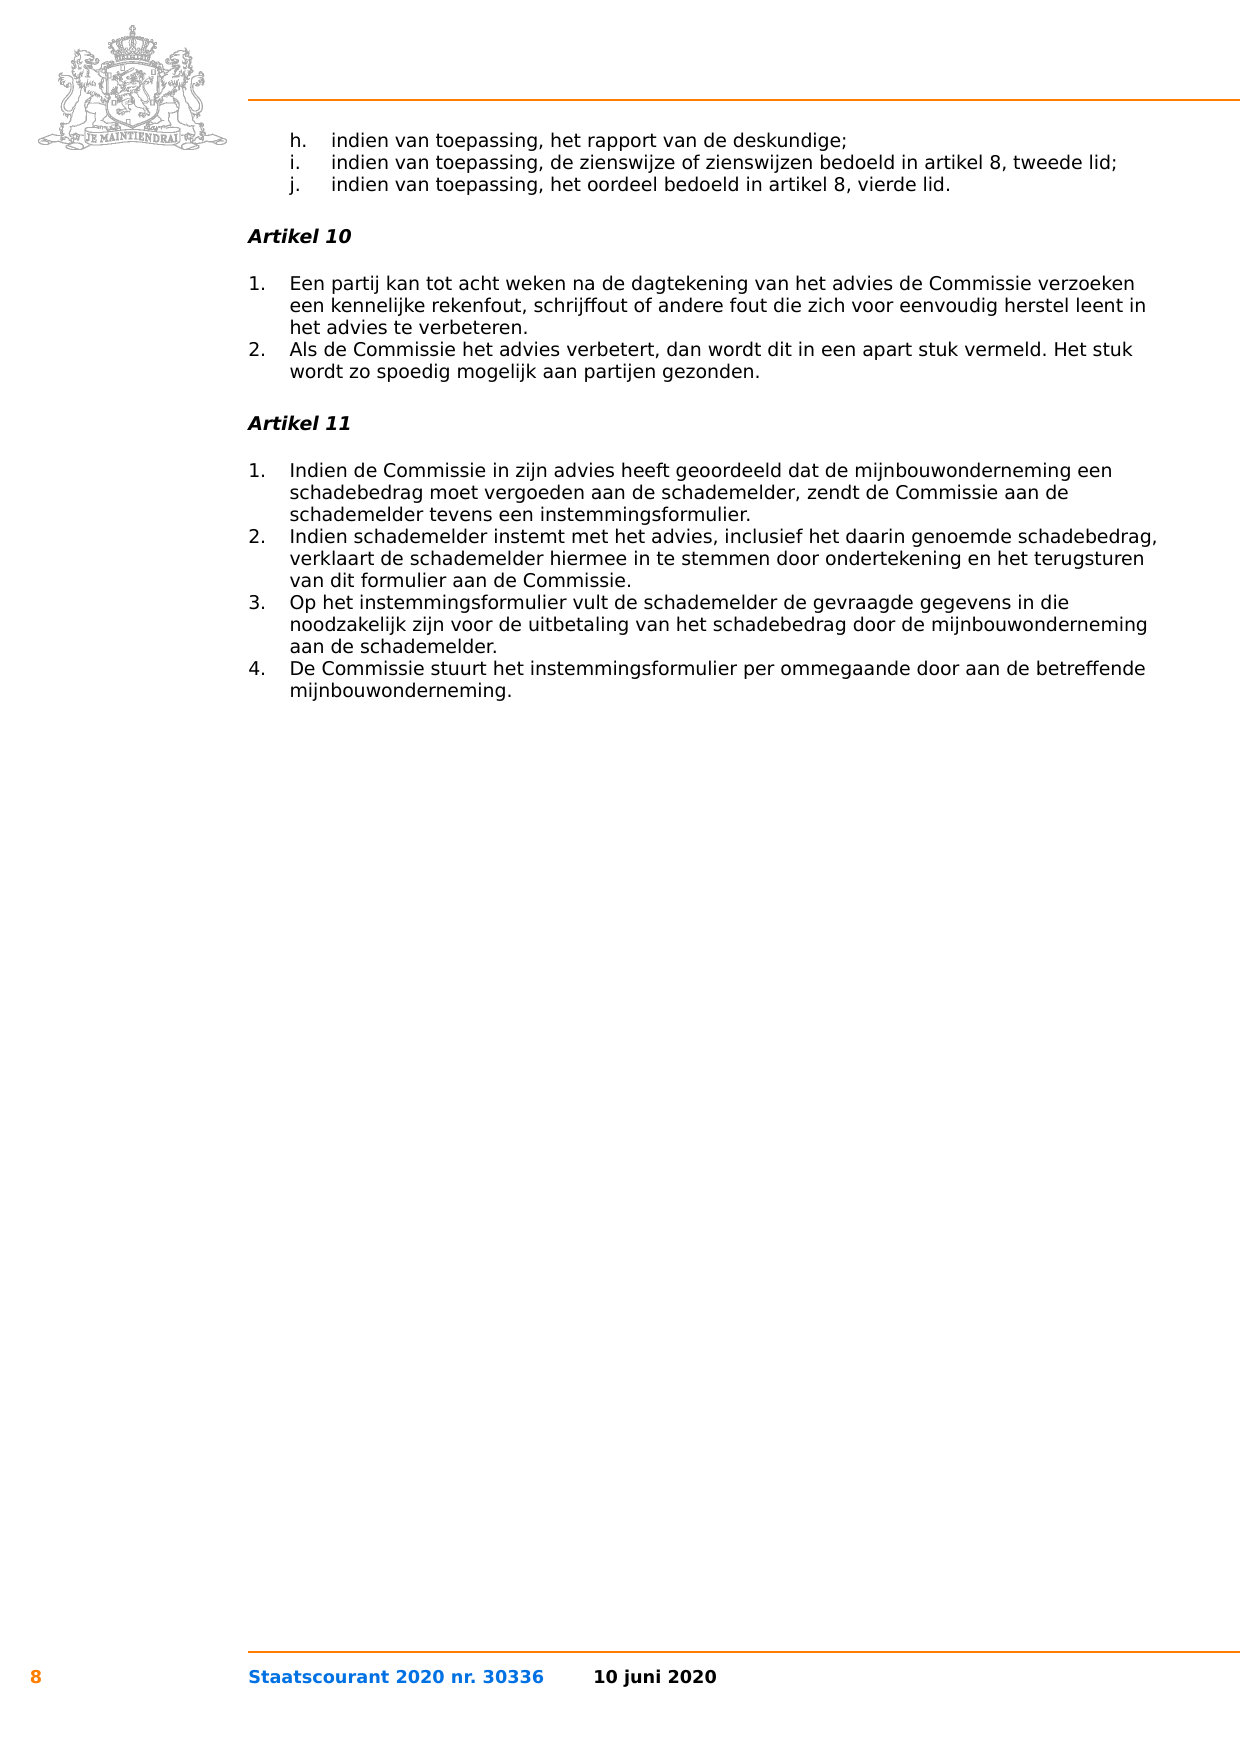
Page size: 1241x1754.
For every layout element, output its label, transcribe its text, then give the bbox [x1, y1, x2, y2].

text 2. Als de Commissie het advies verbetert, dan wordt dit in een apart stuk vermeld. Het stuk wordt zo spoedig mogelijk aan partijen gezonden. [248, 339, 1163, 383]
text h. indien van toepassing, het rapport van de deskundige; [289, 130, 1163, 152]
subtitle Artikel 11 [248, 413, 1163, 435]
text j. indien van toepassing, het oordeel bedoeld in artikel 8, vierde lid. [289, 174, 1163, 196]
text 4. De Commissie stuurt het instemmingsformulier per ommegaande door aan de betreffende mijnbouwonderneming. [248, 657, 1163, 701]
picture [38, 25, 227, 150]
text i. indien van toepassing, de zienswijze of zienswijzen bedoeld in artikel 8, tweede lid; [289, 152, 1163, 174]
text 1. Indien de Commissie in zijn advies heeft geoordeeld dat de mijnbouwonderneming een schadebedrag moet vergoeden aan de schademelder, zendt de Commissie aan de schademelder tevens een instemmingsformulier. [248, 460, 1163, 526]
text 2. Indien schademelder instemt met het advies, inclusief het daarin genoemde schadebedrag, verklaart de schademelder hiermee in te stemmen door ondertekening en het terugsturen van dit formulier aan de Commissie. [248, 526, 1163, 592]
subtitle Artikel 10 [248, 226, 1163, 248]
text 1. Een partij kan tot acht weken na de dagtekening van het advies de Commissie verzoeken een kennelijke rekenfout, schrijffout of andere fout die zich voor eenvoudig herstel leent in het advies te verbeteren. [248, 273, 1163, 339]
text 3. Op het instemmingsformulier vult de schademelder de gevraagde gegevens in die noodzakelijk zijn voor de uitbetaling van het schadebedrag door de mijnbouwonderneming aan de schademelder. [248, 592, 1163, 657]
